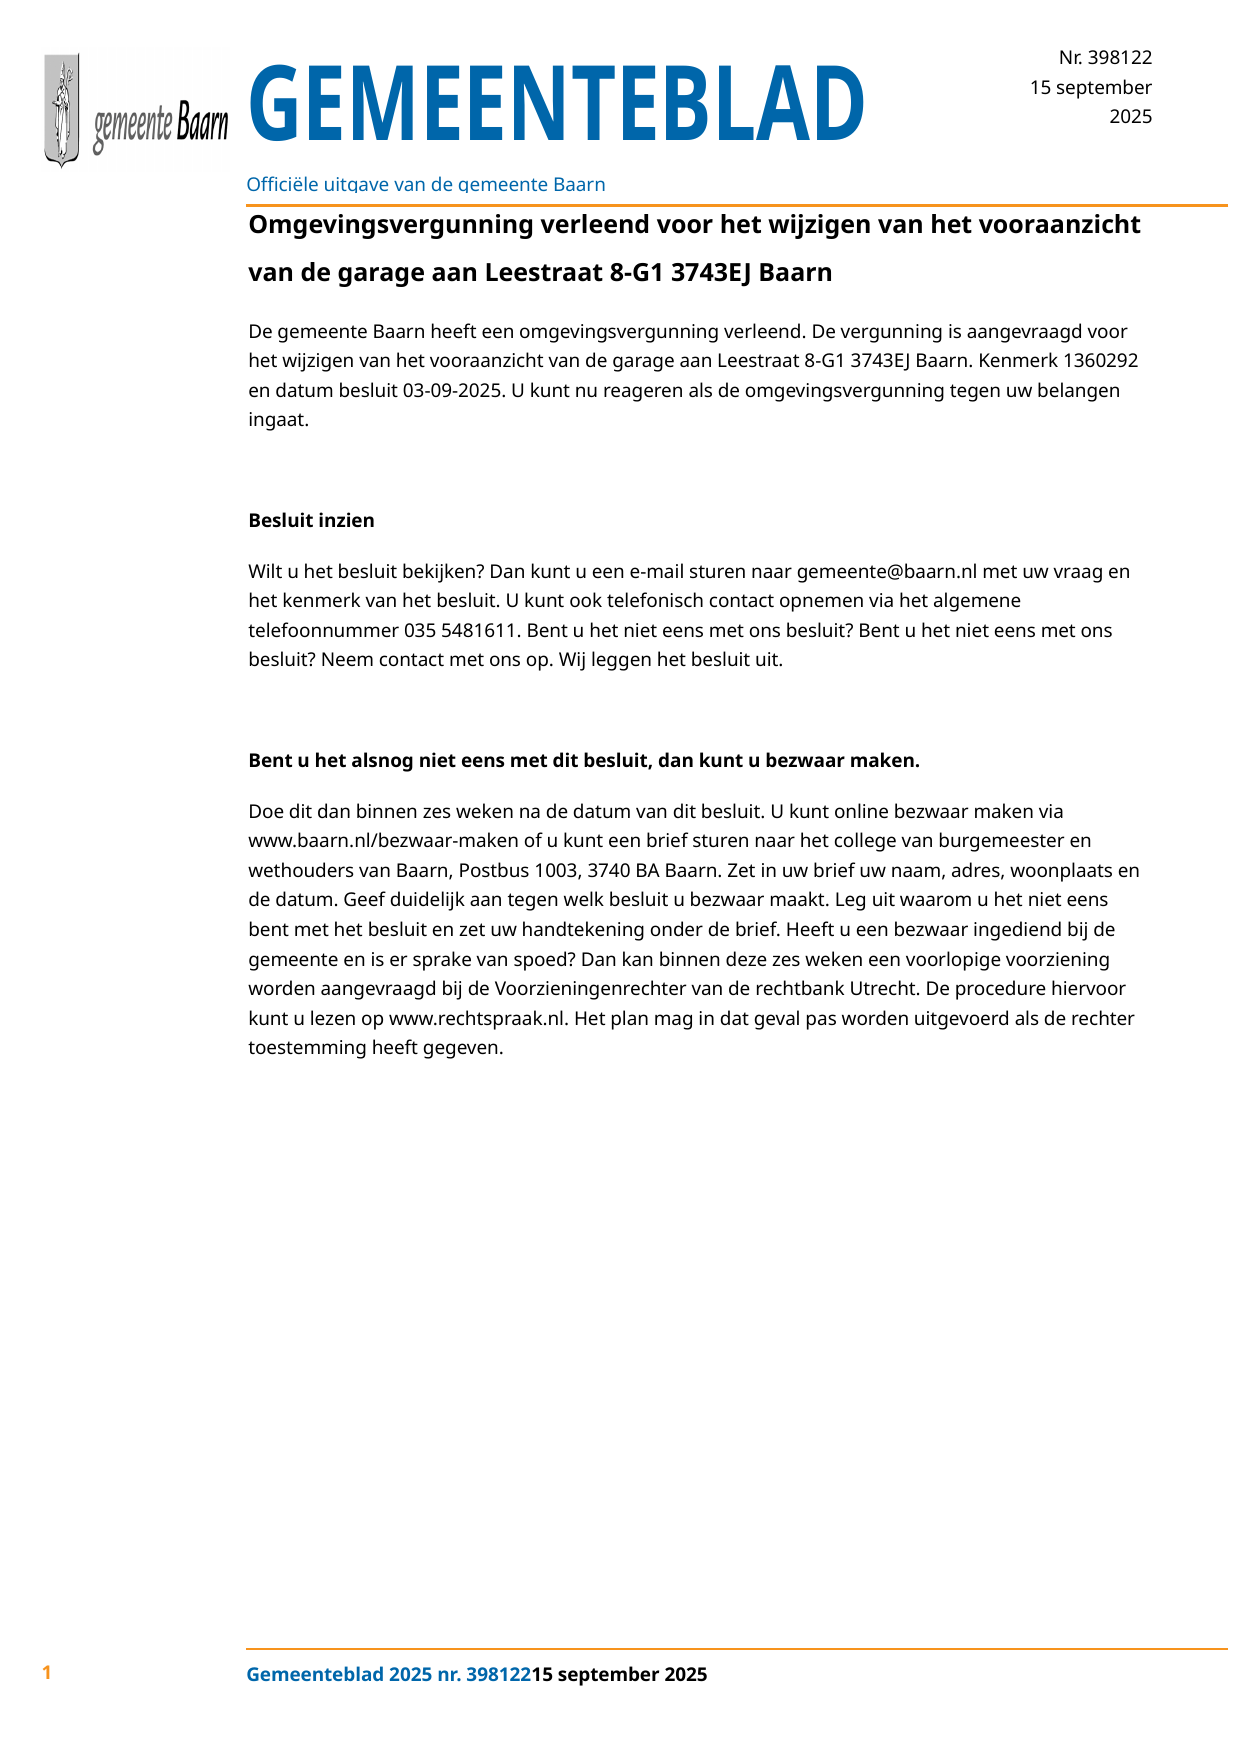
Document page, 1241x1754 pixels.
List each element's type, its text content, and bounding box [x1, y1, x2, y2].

text Wilt u het besluit bekijken? Dan kunt u een e-mail sturen naar gemeente@baarn.nl met uw vraag en het kenmerk van het besluit. U kunt ook telefonisch contact opnemen via het algemene telefoonnummer 035 5481611. Bent u het niet eens met ons besluit? Bent u het niet eens met ons besluit? Neem contact met ons op. Wij leggen het besluit uit. [248, 558, 1152, 672]
text Bent u het alsnog niet eens met dit besluit, dan kunt u bezwaar maken. [248, 747, 1152, 773]
text Doe dit dan binnen zes weken na de datum van dit besluit. U kunt online bezwaar maken via www.baarn.nl/bezwaar-maken of u kunt een brief sturen naar het college van burgemeester en wethouders van Baarn, Postbus 1003, 3740 BA Baarn. Zet in uw brief uw naam, adres, woonplaats en de datum. Geef duidelijk aan tegen welk besluit u bezwaar maakt. Leg uit waarom u het niet eens bent met het besluit en zet uw handtekening onder de brief. Heeft u een bezwaar ingediend bij de gemeente en is er sprake van spoed? Dan kan binnen deze zes weken een voorlopige voorziening worden aangevraagd bij de Voorzieningenrechter van de rechtbank Utrecht. De procedure hiervoor kunt u lezen op www.rechtspraak.nl. Het plan mag in dat geval pas worden uitgevoerd als de rechter toestemming heeft gegeven. [248, 798, 1152, 1060]
picture [41, 47, 231, 172]
text De gemeente Baarn heeft een omgevingsvergunning verleend. De vergunning is aangevraagd voor het wijzigen van het vooraanzicht van de garage aan Leestraat 8-G1 3743EJ Baarn. Kenmerk 1360292 en datum besluit 03-09-2025. U kunt nu reageren als de omgevingsvergunning tegen uw belangen ingaat. [248, 318, 1152, 432]
text Besluit inzien [248, 507, 1152, 533]
text Omgevingsvergunning verleend voor het wijzigen van het vooraanzicht van de garage aan Leestraat 8-G1 3743EJ Baarn [248, 207, 1152, 288]
